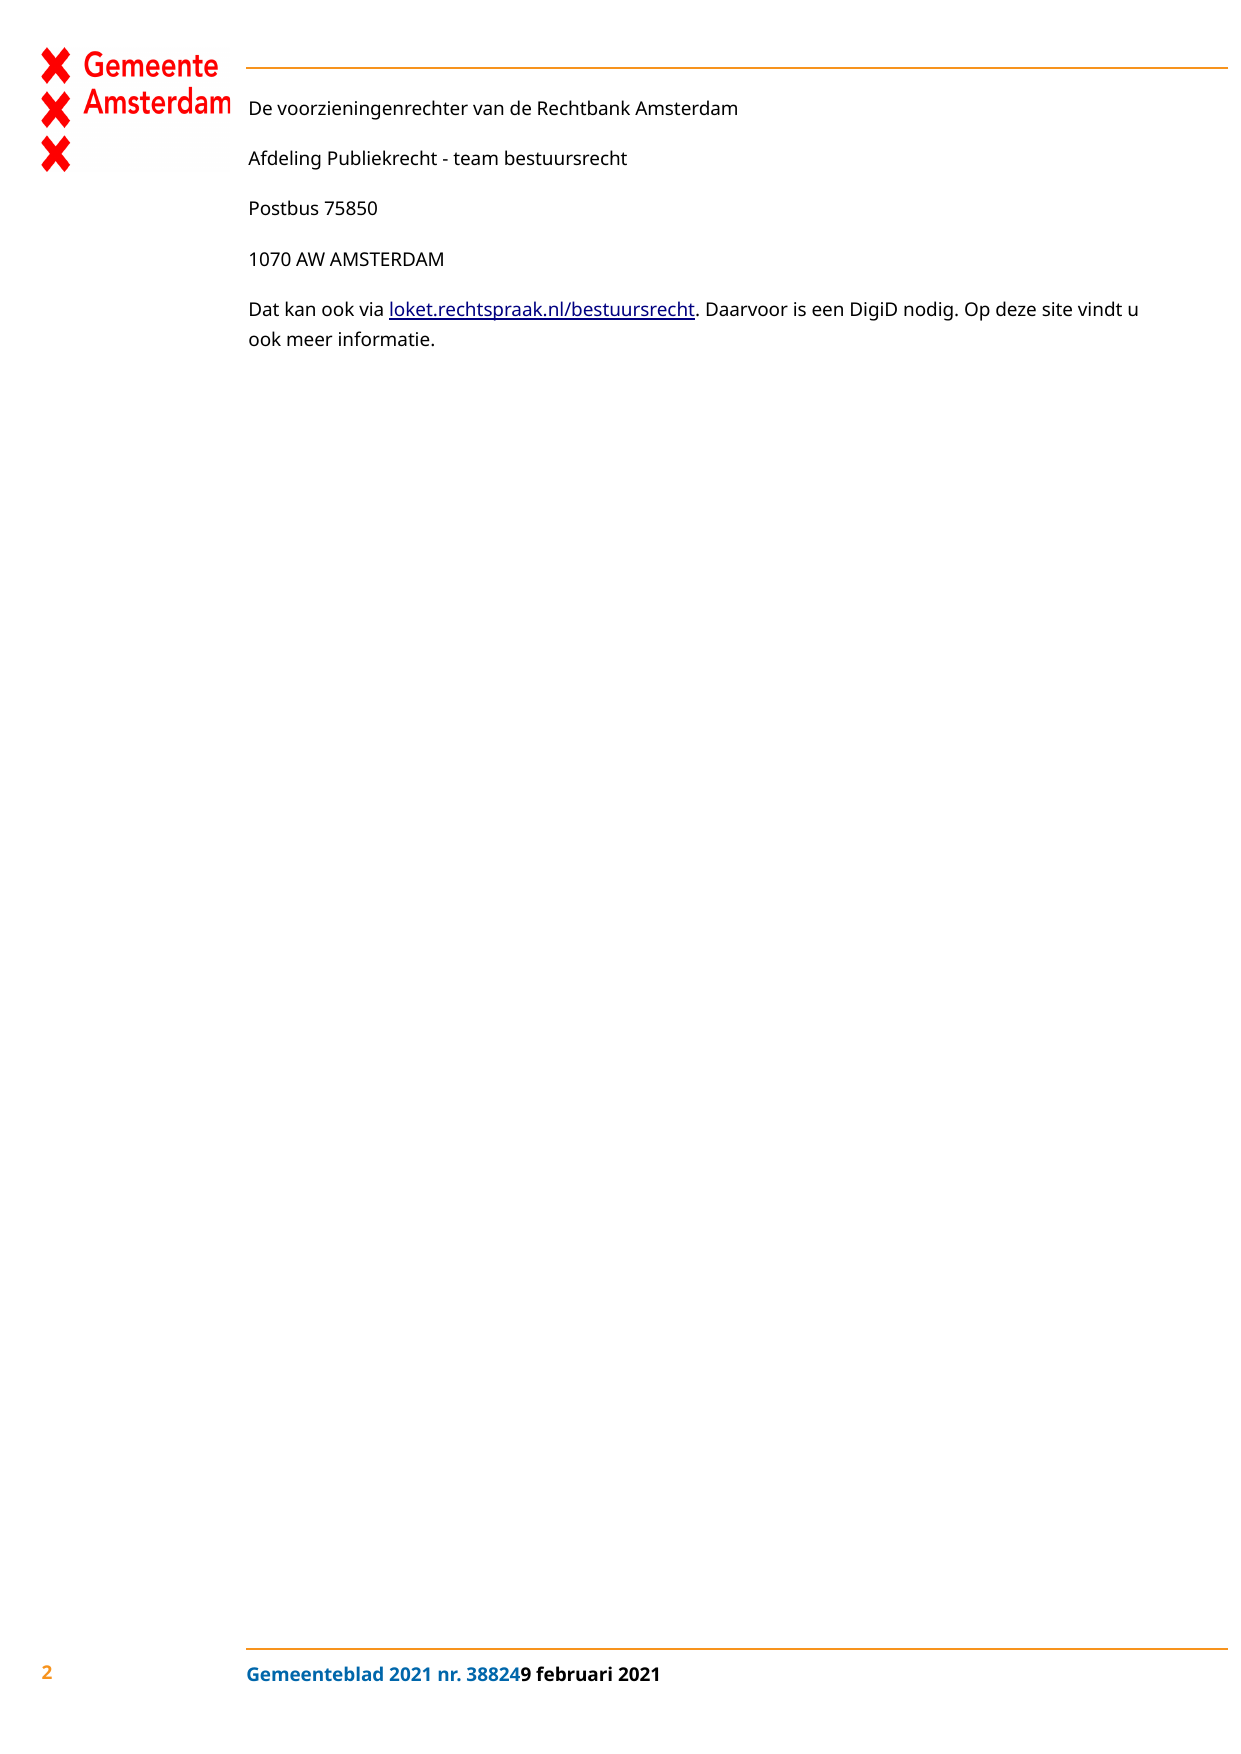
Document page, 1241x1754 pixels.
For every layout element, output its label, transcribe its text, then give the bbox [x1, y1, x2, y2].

text Afdeling Publiekrecht - team bestuursrecht [248, 145, 1152, 171]
text De voorzieningenrechter van de Rechtbank Amsterdam [248, 95, 1152, 121]
text 1070 AW AMSTERDAM [248, 246, 1152, 272]
text Postbus 75850 [248, 196, 1152, 221]
picture [41, 47, 231, 172]
text Dat kan ook via loket.rechtspraak.nl/bestuursrecht. Daarvoor is een DigiD nodig. Op deze site vindt u ook meer informatie. [248, 296, 1152, 352]
